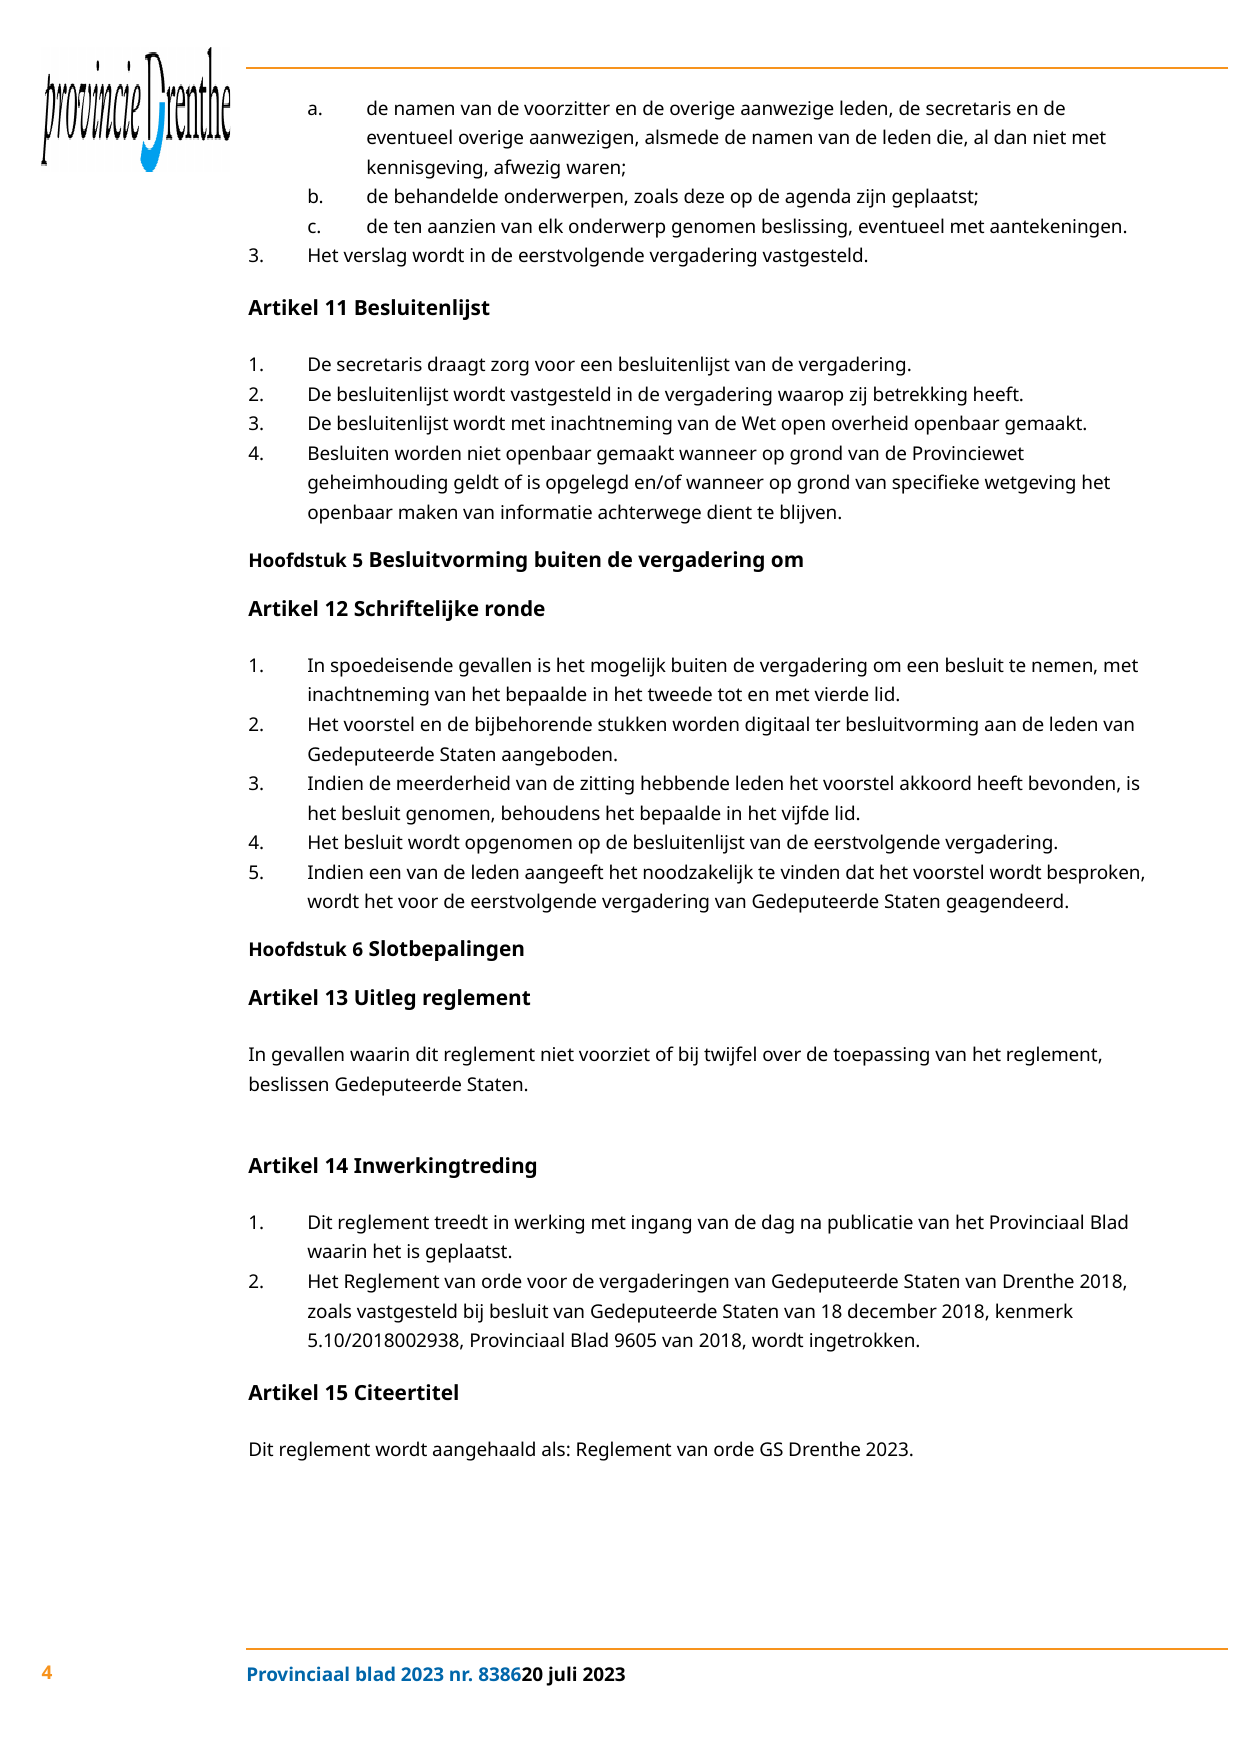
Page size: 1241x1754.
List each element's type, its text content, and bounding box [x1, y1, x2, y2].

list Het besluit wordt opgenomen op de besluitenlijst van de eerstvolgende vergadering. [248, 829, 1152, 855]
text Hoofdstuk 6 Slotbepalingen [248, 934, 1152, 963]
text Hoofdstuk 5 Besluitvorming buiten de vergadering om [248, 545, 1152, 573]
list In spoedeisende gevallen is het mogelijk buiten de vergadering om een besluit te nemen, met inachtneming van het bepaalde in het tweede tot en met vierde lid. [248, 652, 1152, 707]
picture [41, 47, 231, 172]
text Dit reglement wordt aangehaald als: Reglement van orde GS Drenthe 2023. [248, 1436, 1152, 1462]
list Indien de meerderheid van de zitting hebbende leden het voorstel akkoord heeft bevonden, is het besluit genomen, behoudens het bepaalde in het vijfde lid. [248, 770, 1152, 826]
list Indien een van de leden aangeeft het noodzakelijk te vinden dat het voorstel wordt besproken, wordt het voor de eerstvolgende vergadering van Gedeputeerde Staten geagendeerd. [248, 859, 1152, 914]
text Artikel 11 Besluitenlijst [248, 293, 1152, 322]
list Dit reglement treedt in werking met ingang van de dag na publicatie van het Provinciaal Blad waarin het is geplaatst. [248, 1209, 1152, 1264]
list de behandelde onderwerpen, zoals deze op de agenda zijn geplaatst; [307, 183, 1152, 209]
list Het voorstel en de bijbehorende stukken worden digitaal ter besluitvorming aan de leden van Gedeputeerde Staten aangeboden. [248, 711, 1152, 766]
text In gevallen waarin dit reglement niet voorziet of bij twijfel over de toepassing van het reglement, beslissen Gedeputeerde Staten. [248, 1042, 1152, 1097]
text Artikel 12 Schriftelijke ronde [248, 594, 1152, 622]
text Artikel 14 Inwerkingtreding [248, 1151, 1152, 1179]
list De secretaris draagt zorg voor een besluitenlijst van de vergadering. [248, 351, 1152, 377]
list de ten aanzien van elk onderwerp genomen beslissing, eventueel met aantekeningen. [307, 213, 1152, 239]
list de namen van de voorzitter en de overige aanwezige leden, de secretaris en de eventueel overige aanwezigen, alsmede de namen van de leden die, al dan niet met kennisgeving, afwezig waren; [307, 95, 1152, 180]
list De besluitenlijst wordt vastgesteld in de vergadering waarop zij betrekking heeft. [248, 381, 1152, 406]
list Het verslag wordt in de eerstvolgende vergadering vastgesteld. [248, 243, 1152, 268]
text Artikel 15 Citeertitel [248, 1378, 1152, 1406]
list Besluiten worden niet openbaar gemaakt wanneer op grond van de Provinciewet geheimhouding geldt of is opgelegd en/of wanneer op grond van specifieke wetgeving het openbaar maken van informatie achterwege dient te blijven. [248, 440, 1152, 525]
text Artikel 13 Uitleg reglement [248, 983, 1152, 1012]
list Het Reglement van orde voor de vergaderingen van Gedeputeerde Staten van Drenthe 2018, zoals vastgesteld bij besluit van Gedeputeerde Staten van 18 december 2018, kenmerk 5.10/2018002938, Provinciaal Blad 9605 van 2018, wordt ingetrokken. [248, 1268, 1152, 1353]
list De besluitenlijst wordt met inachtneming van de Wet open overheid openbaar gemaakt. [248, 410, 1152, 436]
